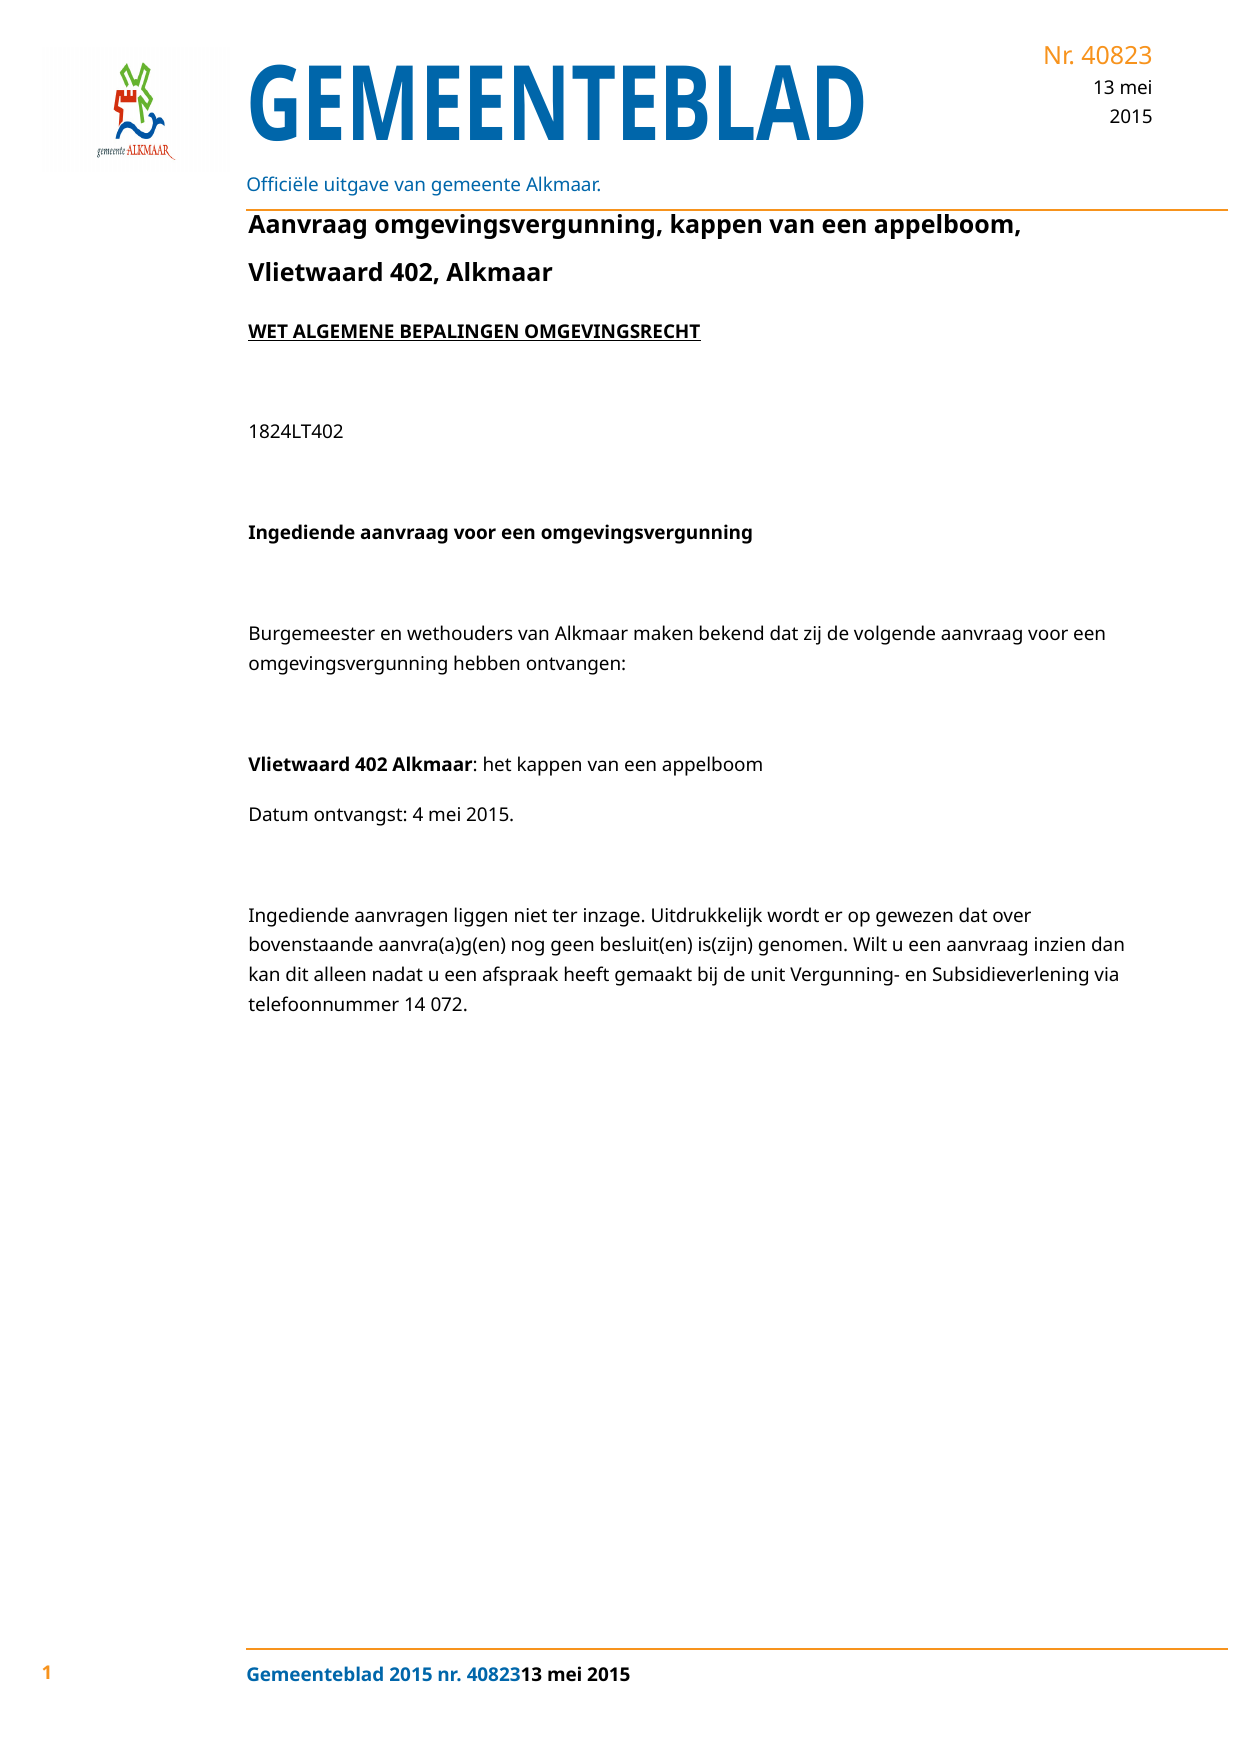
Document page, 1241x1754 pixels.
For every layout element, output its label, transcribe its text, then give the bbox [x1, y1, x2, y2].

text Aanvraag omgevingsvergunning, kappen van een appelboom, Vlietwaard 402, Alkmaar [248, 211, 1152, 288]
text Ingediende aanvragen liggen niet ter inzage. Uitdrukkelijk wordt er op gewezen dat over bovenstaande aanvra(a)g(en) nog geen besluit(en) is(zijn) genomen. Wilt u een aanvraag inzien dan kan dit alleen nadat u een afspraak heeft gemaakt bij de unit Vergunning- en Subsidieverlening via telefoonnummer 14 072. [248, 902, 1152, 1017]
text Vlietwaard 402 Alkmaar: het kappen van een appelboom [248, 751, 1152, 777]
text Burgemeester en wethouders van Alkmaar maken bekend dat zij de volgende aanvraag voor een omgevingsvergunning hebben ontvangen: [248, 620, 1152, 676]
text Ingediende aanvraag voor een omgevingsvergunning [248, 519, 1152, 545]
text WET ALGEMENE BEPALINGEN OMGEVINGSRECHT [248, 318, 1152, 344]
text 1824LT402 [248, 419, 1152, 444]
text Datum ontvangst: 4 mei 2015. [248, 801, 1152, 827]
picture [41, 47, 231, 172]
